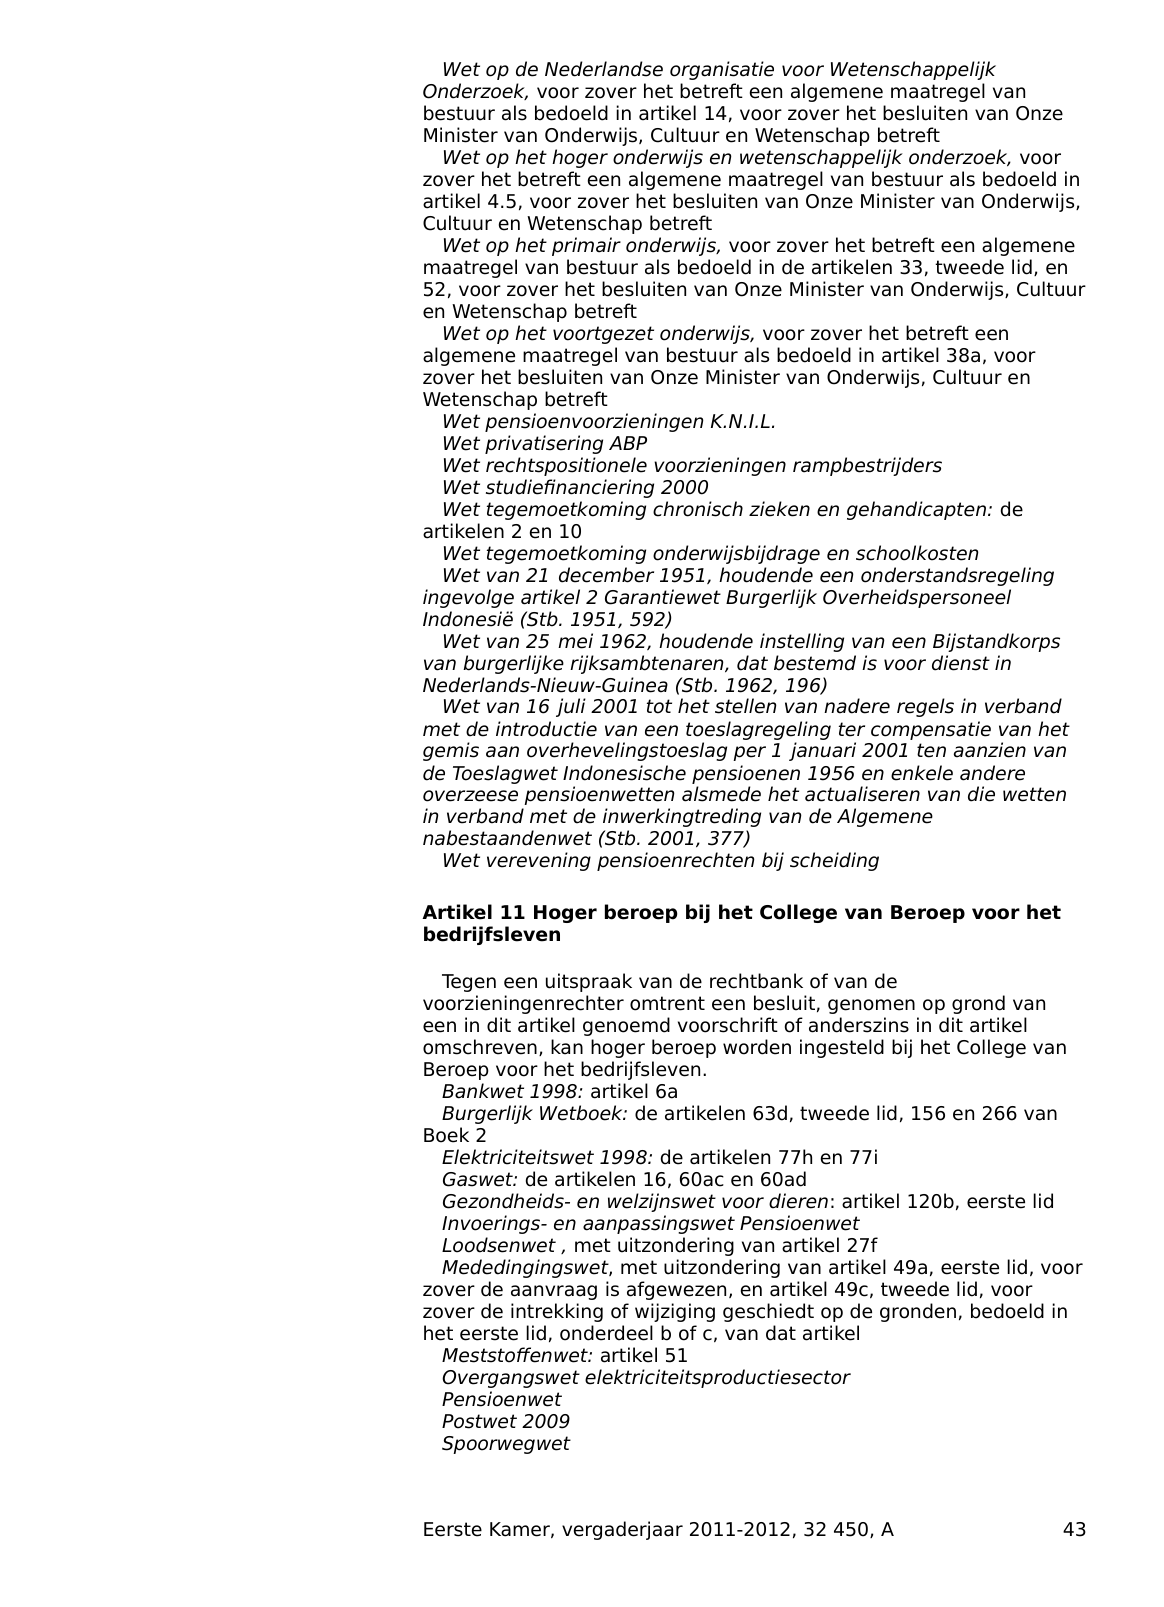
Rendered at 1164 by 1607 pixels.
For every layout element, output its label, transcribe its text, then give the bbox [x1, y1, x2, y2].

text Overgangswet elektriciteitsproductiesector [422, 1367, 1087, 1389]
text Postwet 2009 [422, 1411, 1087, 1433]
text Gezondheids- en welzijnswet voor dieren: artikel 120b, eerste lid [422, 1191, 1087, 1213]
text Burgerlijk Wetboek: de artikelen 63d, tweede lid, 156 en 266 van Boek 2 [422, 1103, 1087, 1147]
text Invoerings- en aanpassingswet Pensioenwet [422, 1213, 1087, 1235]
text Tegen een uitspraak van de rechtbank of van de voorzieningenrechter omtrent een besluit, genomen op grond van een in dit artikel genoemd voorschrift of anderszins in dit artikel omschreven, kan hoger beroep worden ingesteld bij het College van Beroep voor het bedrijfsleven. [422, 971, 1087, 1081]
text Meststoffenwet: artikel 51 [422, 1345, 1087, 1367]
text Wet tegemoetkoming onderwijsbijdrage en schoolkosten [422, 543, 1087, 564]
text Gaswet: de artikelen 16, 60ac en 60ad [422, 1169, 1087, 1191]
subtitle Artikel 11 Hoger beroep bij het College van Beroep voor het bedrijfsleven [422, 902, 1087, 946]
text Wet op de Nederlandse organisatie voor Wetenschappelijk Onderzoek, voor zover het betreft een algemene maatregel van bestuur als bedoeld in artikel 14, voor zover het besluiten van Onze Minister van Onderwijs, Cultuur en Wetenschap betreft [422, 59, 1087, 147]
text Wet tegemoetkoming chronisch zieken en gehandicapten: de artikelen 2 en 10 [422, 499, 1087, 543]
text Wet op het voortgezet onderwijs, voor zover het betreft een algemene maatregel van bestuur als bedoeld in artikel 38a, voor zover het besluiten van Onze Minister van Onderwijs, Cultuur en Wetenschap betreft [422, 323, 1087, 411]
text Wet privatisering ABP [422, 433, 1087, 455]
text Wet op het primair onderwijs, voor zover het betreft een algemene maatregel van bestuur als bedoeld in de artikelen 33, tweede lid, en 52, voor zover het besluiten van Onze Minister van Onderwijs, Cultuur en Wetenschap betreft [422, 235, 1087, 323]
text Pensioenwet [422, 1389, 1087, 1411]
text Wet op het hoger onderwijs en wetenschappelijk onderzoek, voor zover het betreft een algemene maatregel van bestuur als bedoeld in artikel 4.5, voor zover het besluiten van Onze Minister van Onderwijs, Cultuur en Wetenschap betreft [422, 147, 1087, 235]
text Wet rechtspositionele voorzieningen rampbestrijders [422, 455, 1087, 477]
text Elektriciteitswet 1998: de artikelen 77h en 77i [422, 1147, 1087, 1169]
text Spoorwegwet [422, 1433, 1087, 1455]
text Wet verevening pensioenrechten bij scheiding [422, 850, 1087, 872]
text Bankwet 1998: artikel 6a [422, 1081, 1087, 1103]
text Wet studiefinanciering 2000 [422, 477, 1087, 499]
text Wet van 16 juli 2001 tot het stellen van nadere regels in verband met de introductie van een toeslagregeling ter compensatie van het gemis aan overhevelingstoeslag per 1 januari 2001 ten aanzien van de Toeslagwet Indonesische pensioenen 1956 en enkele andere overzeese pensioenwetten alsmede het actualiseren van die wetten in verband met de inwerkingtreding van de Algemene nabestaandenwet (Stb. 2001, 377) [422, 696, 1087, 850]
text Wet van 25 mei 1962, houdende instelling van een Bijstandkorps van burgerlijke rijksambtenaren, dat bestemd is voor dienst in Nederlands-Nieuw-Guinea (Stb. 1962, 196) [422, 631, 1087, 696]
text Mededingingswet, met uitzondering van artikel 49a, eerste lid, voor zover de aanvraag is afgewezen, en artikel 49c, tweede lid, voor zover de intrekking of wijziging geschiedt op de gronden, bedoeld in het eerste lid, onderdeel b of c, van dat artikel [422, 1257, 1087, 1345]
text Loodsenwet , met uitzondering van artikel 27f [422, 1235, 1087, 1257]
text Wet pensioenvoorzieningen K.N.I.L. [422, 411, 1087, 433]
text Wet van 21 december 1951, houdende een onderstandsregeling ingevolge artikel 2 Garantiewet Burgerlijk Overheidspersoneel Indonesië (Stb. 1951, 592) [422, 564, 1087, 631]
